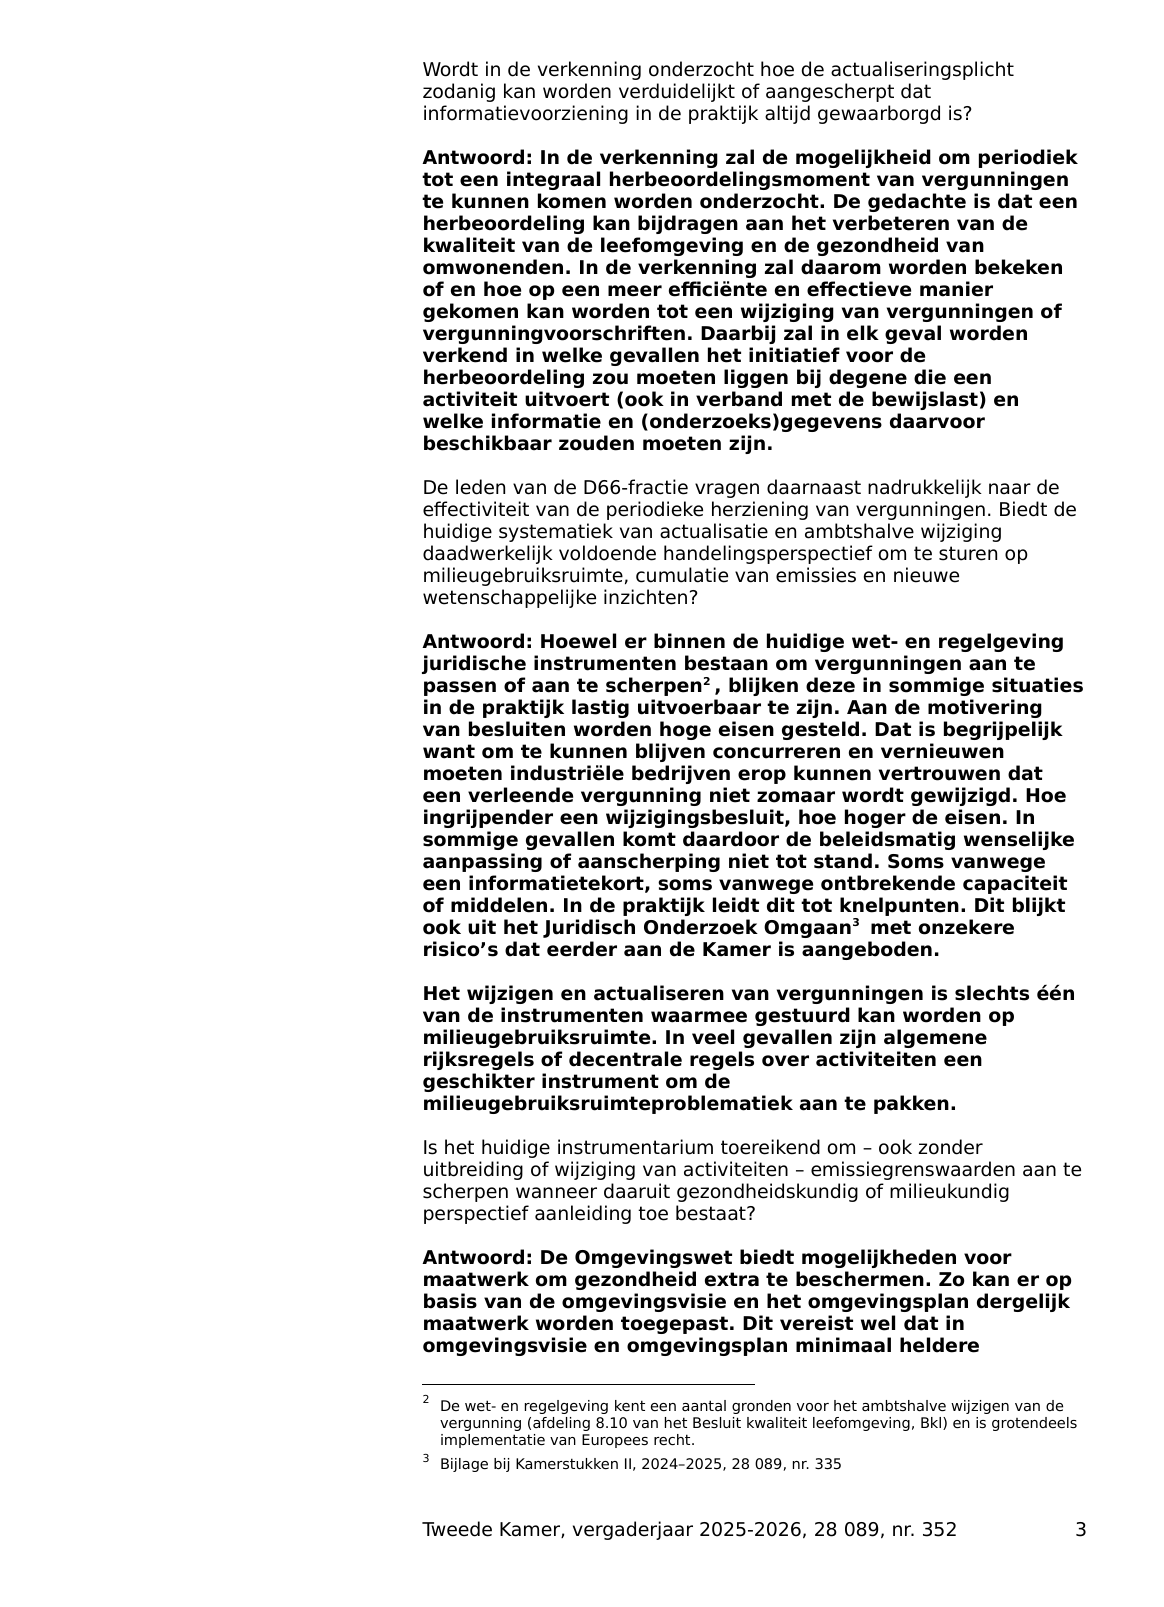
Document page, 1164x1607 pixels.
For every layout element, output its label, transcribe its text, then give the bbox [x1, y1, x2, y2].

text Is het huidige instrumentarium toereikend om – ook zonder uitbreiding of wijziging van activiteiten – emissiegrenswaarden aan te scherpen wanneer daaruit gezondheidskundig of milieukundig perspectief aanleiding toe bestaat? [422, 1137, 1087, 1225]
text Antwoord: Hoewel er binnen de huidige wet- en regelgeving juridische instrumenten bestaan om vergunningen aan te passen of aan te scherpen, blijken deze in sommige situaties in de praktijk lastig uitvoerbaar te zijn. Aan de motivering van besluiten worden hoge eisen gesteld. Dat is begrijpelijk want om te kunnen blijven concurreren en vernieuwen moeten industriële bedrijven erop kunnen vertrouwen dat een verleende vergunning niet zomaar wordt gewijzigd. Hoe ingrijpender een wijzigingsbesluit, hoe hoger de eisen. In sommige gevallen komt daardoor de beleidsmatig wenselijke aanpassing of aanscherping niet tot stand. Soms vanwege een informatietekort, soms vanwege ontbrekende capaciteit of middelen. In de praktijk leidt dit tot knelpunten. Dit blijkt ook uit het Juridisch Onderzoek Omgaan met onzekere risico’s dat eerder aan de Kamer is aangeboden. [422, 631, 1087, 961]
text Wordt in de verkenning onderzocht hoe de actualiseringsplicht zodanig kan worden verduidelijkt of aangescherpt dat informatievoorziening in de praktijk altijd gewaarborgd is? [422, 59, 1087, 125]
text Antwoord: De Omgevingswet biedt mogelijkheden voor maatwerk om gezondheid extra te beschermen. Zo kan er op basis van de omgevingsvisie en het omgevingsplan dergelijk maatwerk worden toegepast. Dit vereist wel dat in omgevingsvisie en omgevingsplan minimaal heldere [422, 1247, 1087, 1357]
text Antwoord: In de verkenning zal de mogelijkheid om periodiek tot een integraal herbeoordelingsmoment van vergunningen te kunnen komen worden onderzocht. De gedachte is dat een herbeoordeling kan bijdragen aan het verbeteren van de kwaliteit van de leefomgeving en de gezondheid van omwonenden. In de verkenning zal daarom worden bekeken of en hoe op een meer efficiënte en effectieve manier gekomen kan worden tot een wijziging van vergunningen of vergunningvoorschriften. Daarbij zal in elk geval worden verkend in welke gevallen het initiatief voor de herbeoordeling zou moeten liggen bij degene die een activiteit uitvoert (ook in verband met de bewijslast) en welke informatie en (onderzoeks)gegevens daarvoor beschikbaar zouden moeten zijn. [422, 147, 1087, 455]
text Bijlage bij Kamerstukken II, 2024–2025, 28 089, nr. 335 [422, 1452, 1087, 1474]
text De wet- en regelgeving kent een aantal gronden voor het ambtshalve wijzigen van de vergunning (afdeling 8.10 van het Besluit kwaliteit leefomgeving, Bkl) en is grotendeels implementatie van Europees recht. [422, 1393, 1087, 1449]
text De leden van de D66-fractie vragen daarnaast nadrukkelijk naar de effectiviteit van de periodieke herziening van vergunningen. Biedt de huidige systematiek van actualisatie en ambtshalve wijziging daadwerkelijk voldoende handelingsperspectief om te sturen op milieugebruiksruimte, cumulatie van emissies en nieuwe wetenschappelijke inzichten? [422, 477, 1087, 609]
text Het wijzigen en actualiseren van vergunningen is slechts één van de instrumenten waarmee gestuurd kan worden op milieugebruiksruimte. In veel gevallen zijn algemene rijksregels of decentrale regels over activiteiten een geschikter instrument om de milieugebruiksruimteproblematiek aan te pakken. [422, 983, 1087, 1115]
